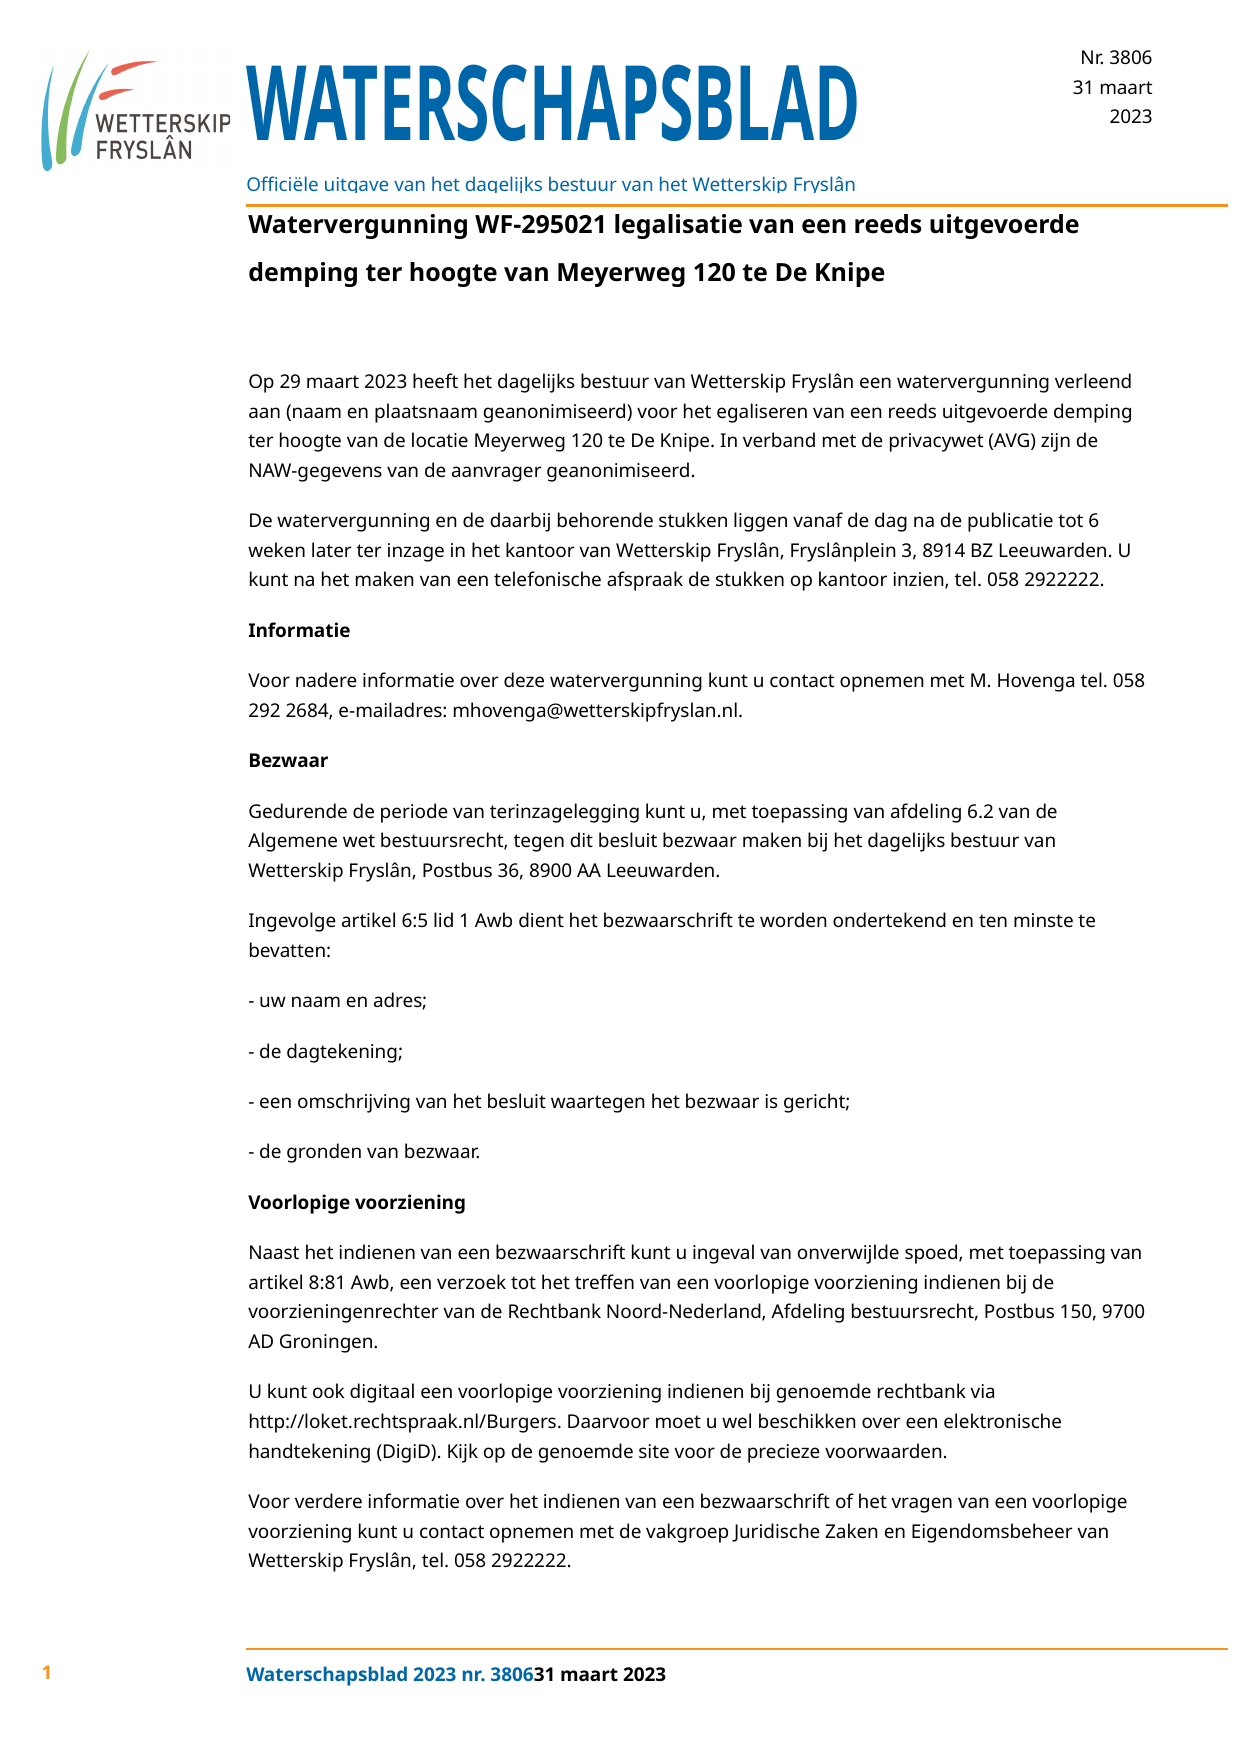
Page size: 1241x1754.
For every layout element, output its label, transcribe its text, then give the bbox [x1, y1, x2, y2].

text - de dagtekening; [248, 1038, 1152, 1064]
text U kunt ook digitaal een voorlopige voorziening indienen bij genoemde rechtbank via http://loket.rechtspraak.nl/Burgers. Daarvoor moet u wel beschikken over een elektronische handtekening (DigiD). Kijk op de genoemde site voor de precieze voorwaarden. [248, 1379, 1152, 1464]
text Voor verdere informatie over het indienen van een bezwaarschrift of het vragen van een voorlopige voorziening kunt u contact opnemen met de vakgroep Juridische Zaken en Eigendomsbeheer van Wetterskip Fryslân, tel. 058 2922222. [248, 1488, 1152, 1573]
text Watervergunning WF-295021 legalisatie van een reeds uitgevoerde demping ter hoogte van Meyerweg 120 te De Knipe [248, 207, 1152, 288]
text Informatie [248, 617, 1152, 643]
text - de gronden van bezwaar. [248, 1139, 1152, 1164]
text Bezwaar [248, 747, 1152, 773]
text Naast het indienen van een bezwaarschrift kunt u ingeval van onverwijlde spoed, met toepassing van artikel 8:81 Awb, een verzoek tot het treffen van een voorlopige voorziening indienen bij de voorzieningenrechter van de Rechtbank Noord-Nederland, Afdeling bestuursrecht, Postbus 150, 9700 AD Groningen. [248, 1239, 1152, 1354]
text Op 29 maart 2023 heeft het dagelijks bestuur van Wetterskip Fryslân een watervergunning verleend aan (naam en plaatsnaam geanonimiseerd) voor het egaliseren van een reeds uitgevoerde demping ter hoogte van de locatie Meyerweg 120 te De Knipe. In verband met de privacywet (AVG) zijn de NAW-gegevens van de aanvrager geanonimiseerd. [248, 368, 1152, 483]
text - een omschrijving van het besluit waartegen het bezwaar is gericht; [248, 1088, 1152, 1114]
text Voorlopige voorziening [248, 1189, 1152, 1215]
text Ingevolge artikel 6:5 lid 1 Awb dient het bezwaarschrift te worden ondertekend en ten minste te bevatten: [248, 907, 1152, 963]
text Voor nadere informatie over deze watervergunning kunt u contact opnemen met M. Hovenga tel. 058 292 2684, e-mailadres: mhovenga@wetterskipfryslan.nl. [248, 667, 1152, 723]
text - uw naam en adres; [248, 987, 1152, 1013]
picture [41, 47, 231, 172]
text Gedurende de periode van terinzagelegging kunt u, met toepassing van afdeling 6.2 van de Algemene wet bestuursrecht, tegen dit besluit bezwaar maken bij het dagelijks bestuur van Wetterskip Fryslân, Postbus 36, 8900 AA Leeuwarden. [248, 798, 1152, 883]
text De watervergunning en de daarbij behorende stukken liggen vanaf de dag na de publicatie tot 6 weken later ter inzage in het kantoor van Wetterskip Fryslân, Fryslânplein 3, 8914 BZ Leeuwarden. U kunt na het maken van een telefonische afspraak de stukken op kantoor inzien, tel. 058 2922222. [248, 507, 1152, 592]
